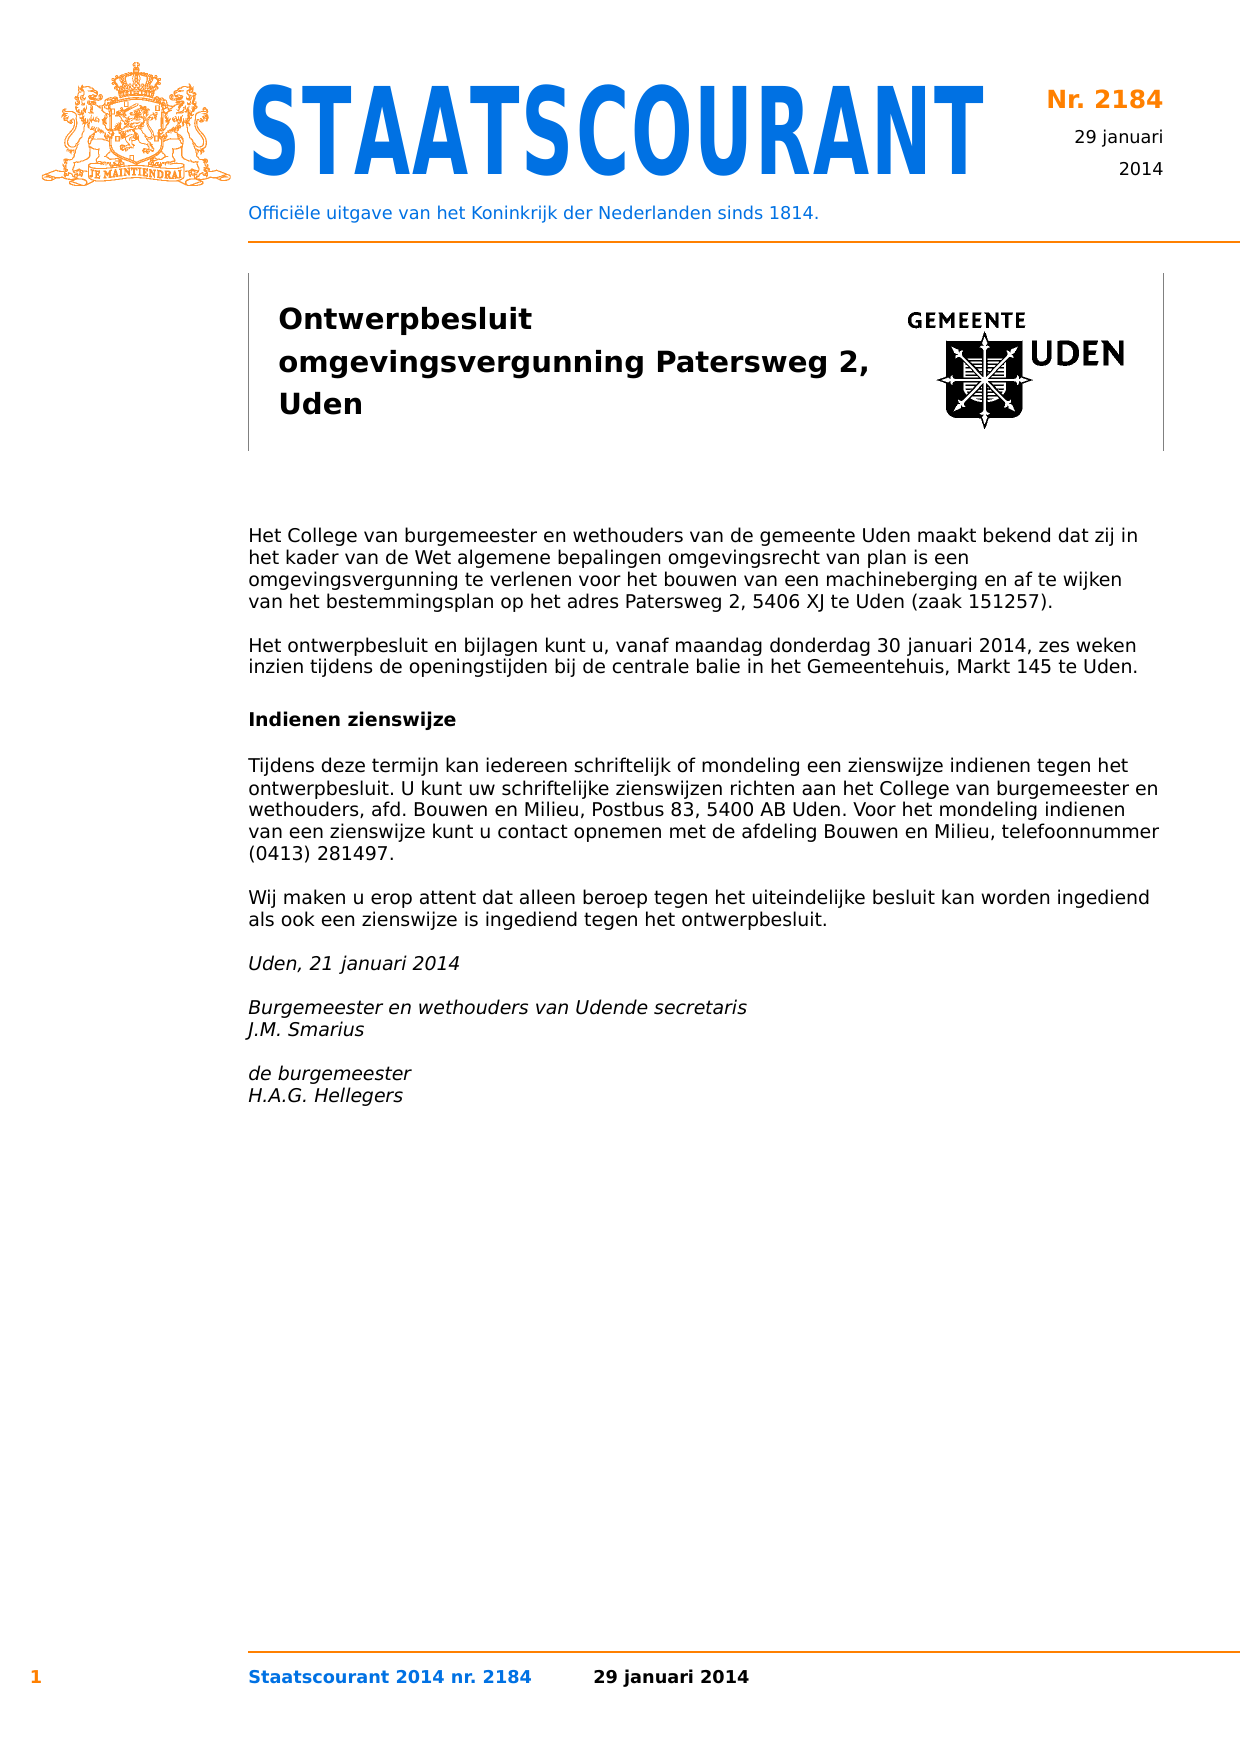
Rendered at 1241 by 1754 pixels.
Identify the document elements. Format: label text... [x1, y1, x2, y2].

text Het College van burgemeester en wethouders van de gemeente Uden maakt bekend dat zij in het kader van de Wet algemene bepalingen omgevingsrecht van plan is een omgevingsvergunning te verlenen voor het bouwen van een machineberging en af te wijken van het bestemmingsplan op het adres Patersweg 2, 5406 XJ te Uden (zaak 151257). [248, 525, 1163, 613]
table_header [25, 62, 248, 241]
table_cell Officiële uitgave van het Koninkrijk der Nederlanden sinds 1814. [248, 203, 1240, 241]
table_cell 29 januari [998, 121, 1240, 153]
subtitle Ontwerpbesluit omgevingsvergunning Patersweg 2, Uden [249, 273, 1163, 451]
text Uden, 21 januari 2014 [248, 953, 1163, 975]
text Tijdens deze termijn kan iedereen schriftelijk of mondeling een zienswijze indienen tegen het ontwerpbesluit. U kunt uw schriftelijke zienswijzen richten aan het College van burgemeester en wethouders, afd. Bouwen en Milieu, Postbus 83, 5400 AB Uden. Voor het mondeling indienen van een zienswijze kunt u contact opnemen met de afdeling Bouwen en Milieu, telefoonnummer (0413) 281497. [248, 755, 1163, 865]
table_header Nr. 2184 [998, 62, 1240, 121]
text Het ontwerpbesluit en bijlagen kunt u, vanaf maandag donderdag 30 januari 2014, zes weken inzien tijdens de openingstijden bij de centrale balie in het Gemeentehuis, Markt 145 te Uden. [248, 634, 1163, 678]
text de burgemeester H.A.G. Hellegers [248, 1063, 1163, 1107]
table_cell 2014 [998, 153, 1240, 203]
subtitle Indienen zienswijze [248, 708, 1163, 730]
text Wij maken u erop attent dat alleen beroep tegen het uiteindelijke besluit kan worden ingediend als ook een zienswijze is ingediend tegen het ontwerpbesluit. [248, 887, 1163, 931]
text Burgemeester en wethouders van Udende secretaris J.M. Smarius [248, 997, 1163, 1041]
table_header STAATSCOURANT [248, 62, 998, 203]
picture [897, 302, 1134, 439]
picture [41, 62, 231, 186]
